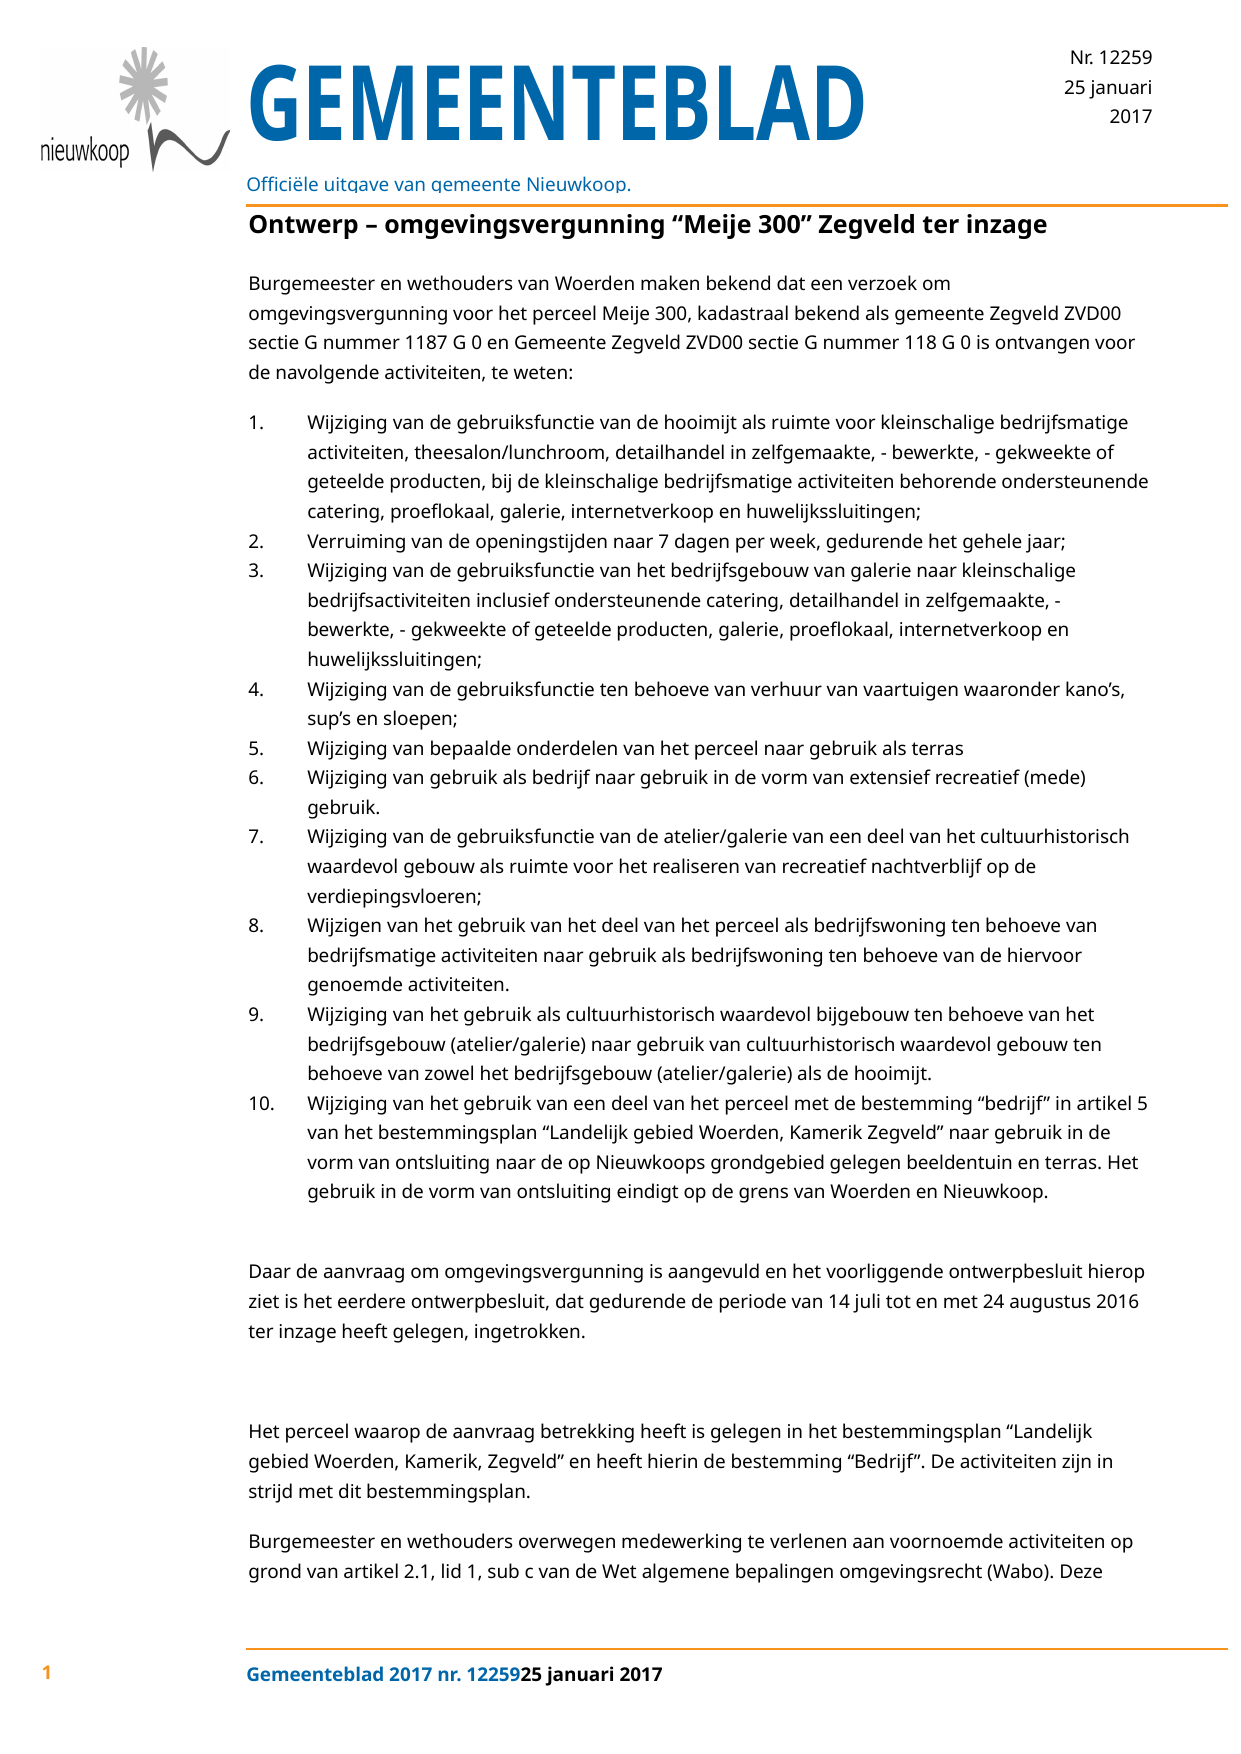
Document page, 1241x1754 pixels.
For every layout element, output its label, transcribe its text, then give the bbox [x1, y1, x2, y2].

list Wijziging van de gebruiksfunctie van de hooimijt als ruimte voor kleinschalige bedrijfsmatige activiteiten, theesalon/lunchroom, detailhandel in zelfgemaakte, - bewerkte, - gekweekte of geteelde producten, bij de kleinschalige bedrijfsmatige activiteiten behorende ondersteunende catering, proeflokaal, galerie, internetverkoop en huwelijkssluitingen; [248, 409, 1152, 524]
text Ontwerp – omgevingsvergunning “Meije 300” Zegveld ter inzage [248, 207, 1152, 241]
text Burgemeester en wethouders van Woerden maken bekend dat een verzoek om omgevingsvergunning voor het perceel Meije 300, kadastraal bekend als gemeente Zegveld ZVD00 sectie G nummer 1187 G 0 en Gemeente Zegveld ZVD00 sectie G nummer 118 G 0 is ontvangen voor de navolgende activiteiten, te weten: [248, 270, 1152, 385]
list Wijziging van de gebruiksfunctie ten behoeve van verhuur van vaartuigen waaronder kano’s, sup’s en sloepen; [248, 676, 1152, 731]
list Wijziging van bepaalde onderdelen van het perceel naar gebruik als terras [248, 735, 1152, 761]
list Wijziging van het gebruik van een deel van het perceel met de bestemming “bedrijf” in artikel 5 van het bestemmingsplan “Landelijk gebied Woerden, Kamerik Zegveld” naar gebruik in de vorm van ontsluiting naar de op Nieuwkoops grondgebied gelegen beeldentuin en terras. Het gebruik in de vorm van ontsluiting eindigt op de grens van Woerden en Nieuwkoop. [248, 1090, 1152, 1204]
text Burgemeester en wethouders overwegen medewerking te verlenen aan voornoemde activiteiten op grond van artikel 2.1, lid 1, sub c van de Wet algemene bepalingen omgevingsrecht (Wabo). Deze [248, 1528, 1152, 1583]
list Wijziging van de gebruiksfunctie van het bedrijfsgebouw van galerie naar kleinschalige bedrijfsactiviteiten inclusief ondersteunende catering, detailhandel in zelfgemaakte, - bewerkte, - gekweekte of geteelde producten, galerie, proeflokaal, internetverkoop en huwelijkssluitingen; [248, 557, 1152, 672]
text Daar de aanvraag om omgevingsvergunning is aangevuld en het voorliggende ontwerpbesluit hierop ziet is het eerdere ontwerpbesluit, dat gedurende de periode van 14 juli tot en met 24 augustus 2016 ter inzage heeft gelegen, ingetrokken. [248, 1259, 1152, 1343]
list Wijziging van de gebruiksfunctie van de atelier/galerie van een deel van het cultuurhistorisch waardevol gebouw als ruimte voor het realiseren van recreatief nachtverblijf op de verdiepingsvloeren; [248, 824, 1152, 908]
list Wijziging van het gebruik als cultuurhistorisch waardevol bijgebouw ten behoeve van het bedrijfsgebouw (atelier/galerie) naar gebruik van cultuurhistorisch waardevol gebouw ten behoeve van zowel het bedrijfsgebouw (atelier/galerie) als de hooimijt. [248, 1001, 1152, 1086]
list Wijziging van gebruik als bedrijf naar gebruik in de vorm van extensief recreatief (mede) gebruik. [248, 764, 1152, 820]
list Wijzigen van het gebruik van het deel van het perceel als bedrijfswoning ten behoeve van bedrijfsmatige activiteiten naar gebruik als bedrijfswoning ten behoeve van de hiervoor genoemde activiteiten. [248, 912, 1152, 997]
list Verruiming van de openingstijden naar 7 dagen per week, gedurende het gehele jaar; [248, 528, 1152, 553]
text Het perceel waarop de aanvraag betrekking heeft is gelegen in het bestemmingsplan “Landelijk gebied Woerden, Kamerik, Zegveld” en heeft hierin de bestemming “Bedrijf”. De activiteiten zijn in strijd met dit bestemmingsplan. [248, 1419, 1152, 1503]
picture [41, 47, 231, 172]
